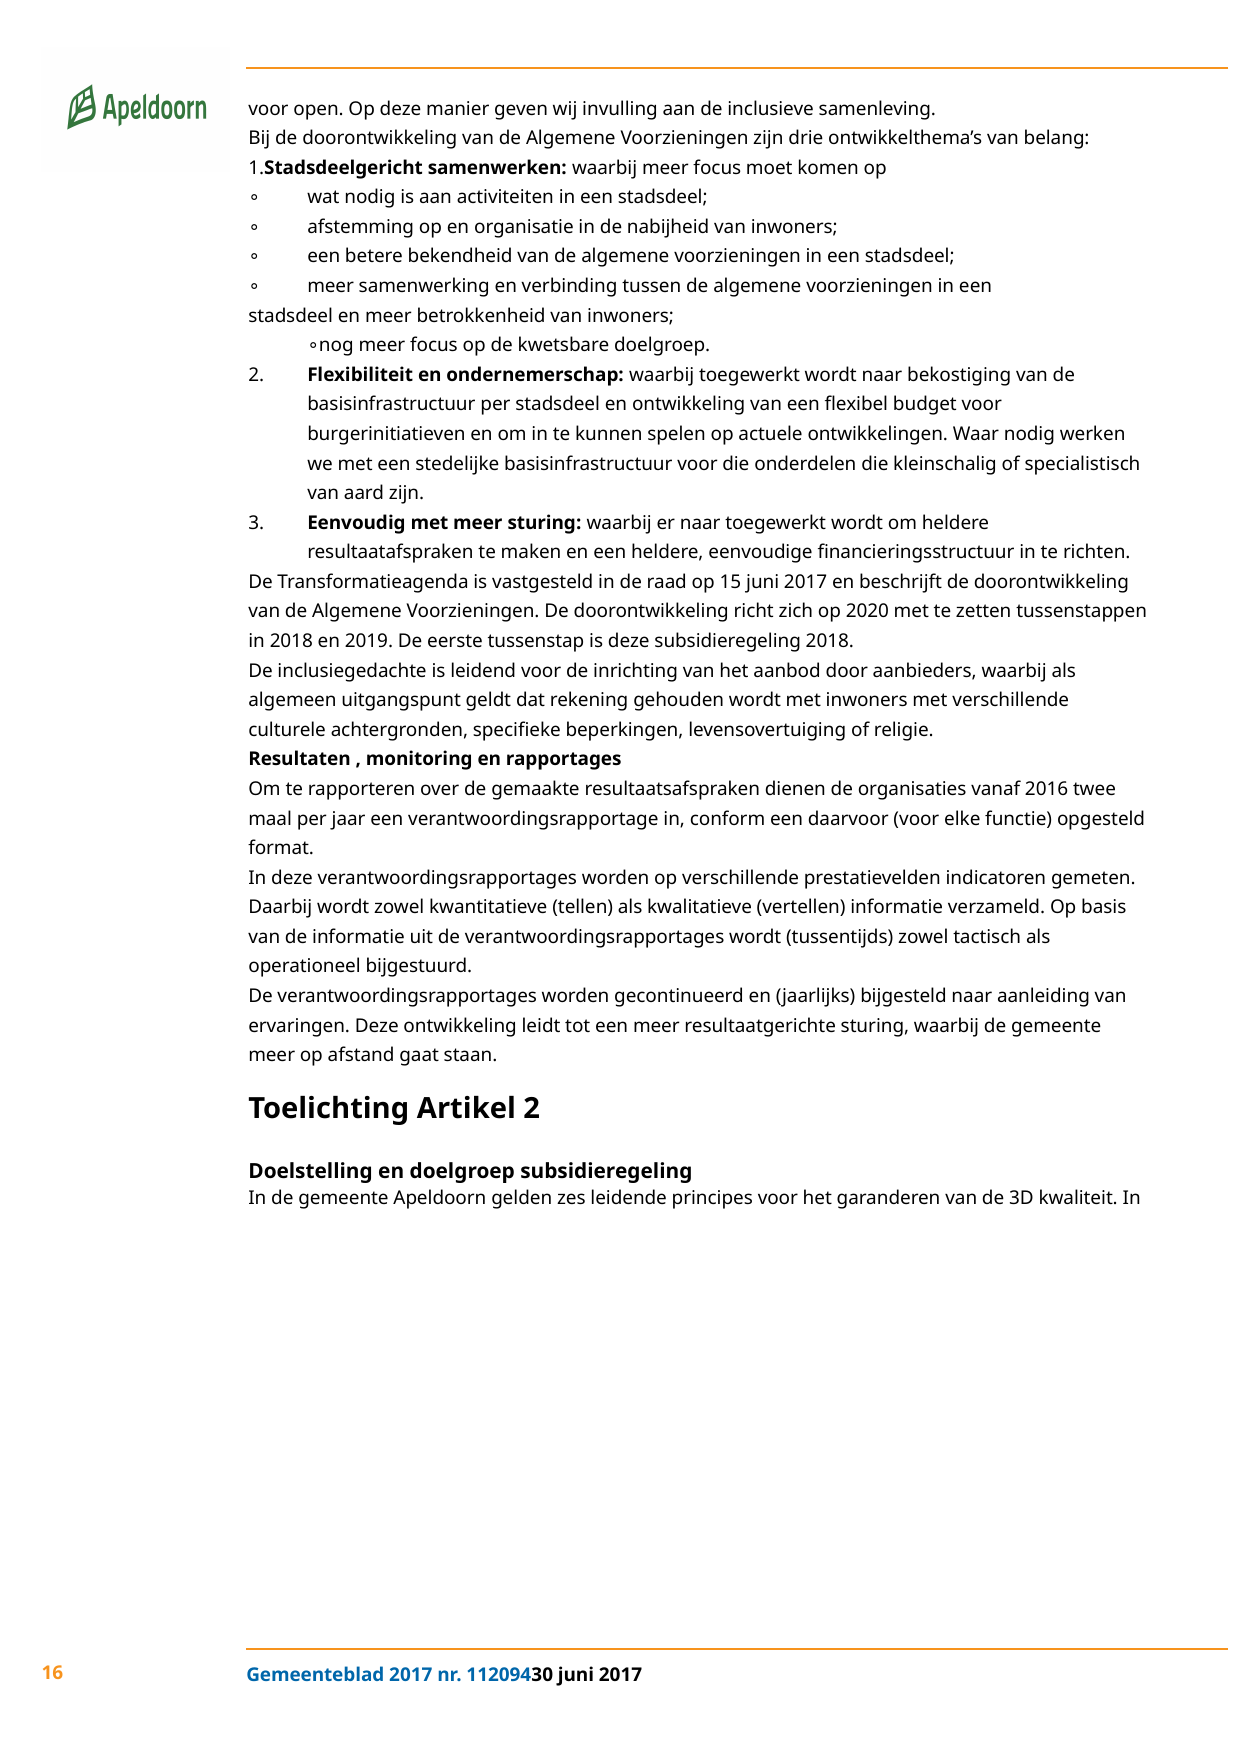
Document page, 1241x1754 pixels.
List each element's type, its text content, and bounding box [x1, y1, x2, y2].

text De inclusiegedachte is leidend voor de inrichting van het aanbod door aanbieders, waarbij als algemeen uitgangspunt geldt dat rekening gehouden wordt met inwoners met verschillende culturele achtergronden, specifieke beperkingen, levensovertuiging of religie. [248, 657, 1152, 742]
text voor open. Op deze manier geven wij invulling aan de inclusieve samenleving. [248, 95, 1152, 121]
list Flexibiliteit en ondernemerschap: waarbij toegewerkt wordt naar bekostiging van de basisinfrastructuur per stadsdeel en ontwikkeling van een flexibel budget voor burgerinitiatieven en om in te kunnen spelen op actuele ontwikkelingen. Waar nodig werken we met een stedelijke basisinfrastructuur voor die onderdelen die kleinschalig of specialistisch van aard zijn. [248, 361, 1152, 505]
text In deze verantwoordingsrapportages worden op verschillende prestatievelden indicatoren gemeten. Daarbij wordt zowel kwantitatieve (tellen) als kwalitatieve (vertellen) informatie verzameld. Op basis van de informatie uit de verantwoordingsrapportages wordt (tussentijds) zowel tactisch als operationeel bijgestuurd. [248, 864, 1152, 978]
list Eenvoudig met meer sturing: waarbij er naar toegewerkt wordt om heldere resultaatafspraken te maken en een heldere, eenvoudige financieringsstructuur in te richten. [248, 509, 1152, 564]
text Toelichting Artikel 2 [248, 1087, 1152, 1127]
text Om te rapporteren over de gemaakte resultaatsafspraken dienen de organisaties vanaf 2016 twee maal per jaar een verantwoordingsrapportage in, conform een daarvoor (voor elke functie) opgesteld format. [248, 775, 1152, 860]
text Doelstelling en doelgroep subsidieregeling [248, 1156, 1152, 1184]
text Bij de doorontwikkeling van de Algemene Voorzieningen zijn drie ontwikkelthema’s van belang: [248, 124, 1152, 150]
text De verantwoordingsrapportages worden gecontinueerd en (jaarlijks) bijgesteld naar aanleiding van ervaringen. Deze ontwikkeling leidt tot een meer resultaatgerichte sturing, waarbij de gemeente meer op afstand gaat staan. [248, 982, 1152, 1067]
text 1.Stadsdeelgericht samenwerken: waarbij meer focus moet komen op [248, 154, 1152, 180]
text stadsdeel en meer betrokkenheid van inwoners; [248, 302, 1152, 328]
list ∘nog meer focus op de kwetsbare doelgroep. [248, 331, 1152, 357]
text In de gemeente Apeldoorn gelden zes leidende principes voor het garanderen van de 3D kwaliteit. In [248, 1184, 1152, 1210]
text De Transformatieagenda is vastgesteld in de raad op 15 juni 2017 en beschrijft de doorontwikkeling van de Algemene Voorzieningen. De doorontwikkeling richt zich op 2020 met te zetten tussenstappen in 2018 en 2019. De eerste tussenstap is deze subsidieregeling 2018. [248, 568, 1152, 653]
list afstemming op en organisatie in de nabijheid van inwoners; [248, 213, 1152, 239]
list wat nodig is aan activiteiten in een stadsdeel; [248, 183, 1152, 209]
text Resultaten , monitoring en rapportages [248, 746, 1152, 771]
list een betere bekendheid van de algemene voorzieningen in een stadsdeel; [248, 243, 1152, 268]
picture [41, 47, 231, 172]
list meer samenwerking en verbinding tussen de algemene voorzieningen in een [248, 272, 1152, 298]
